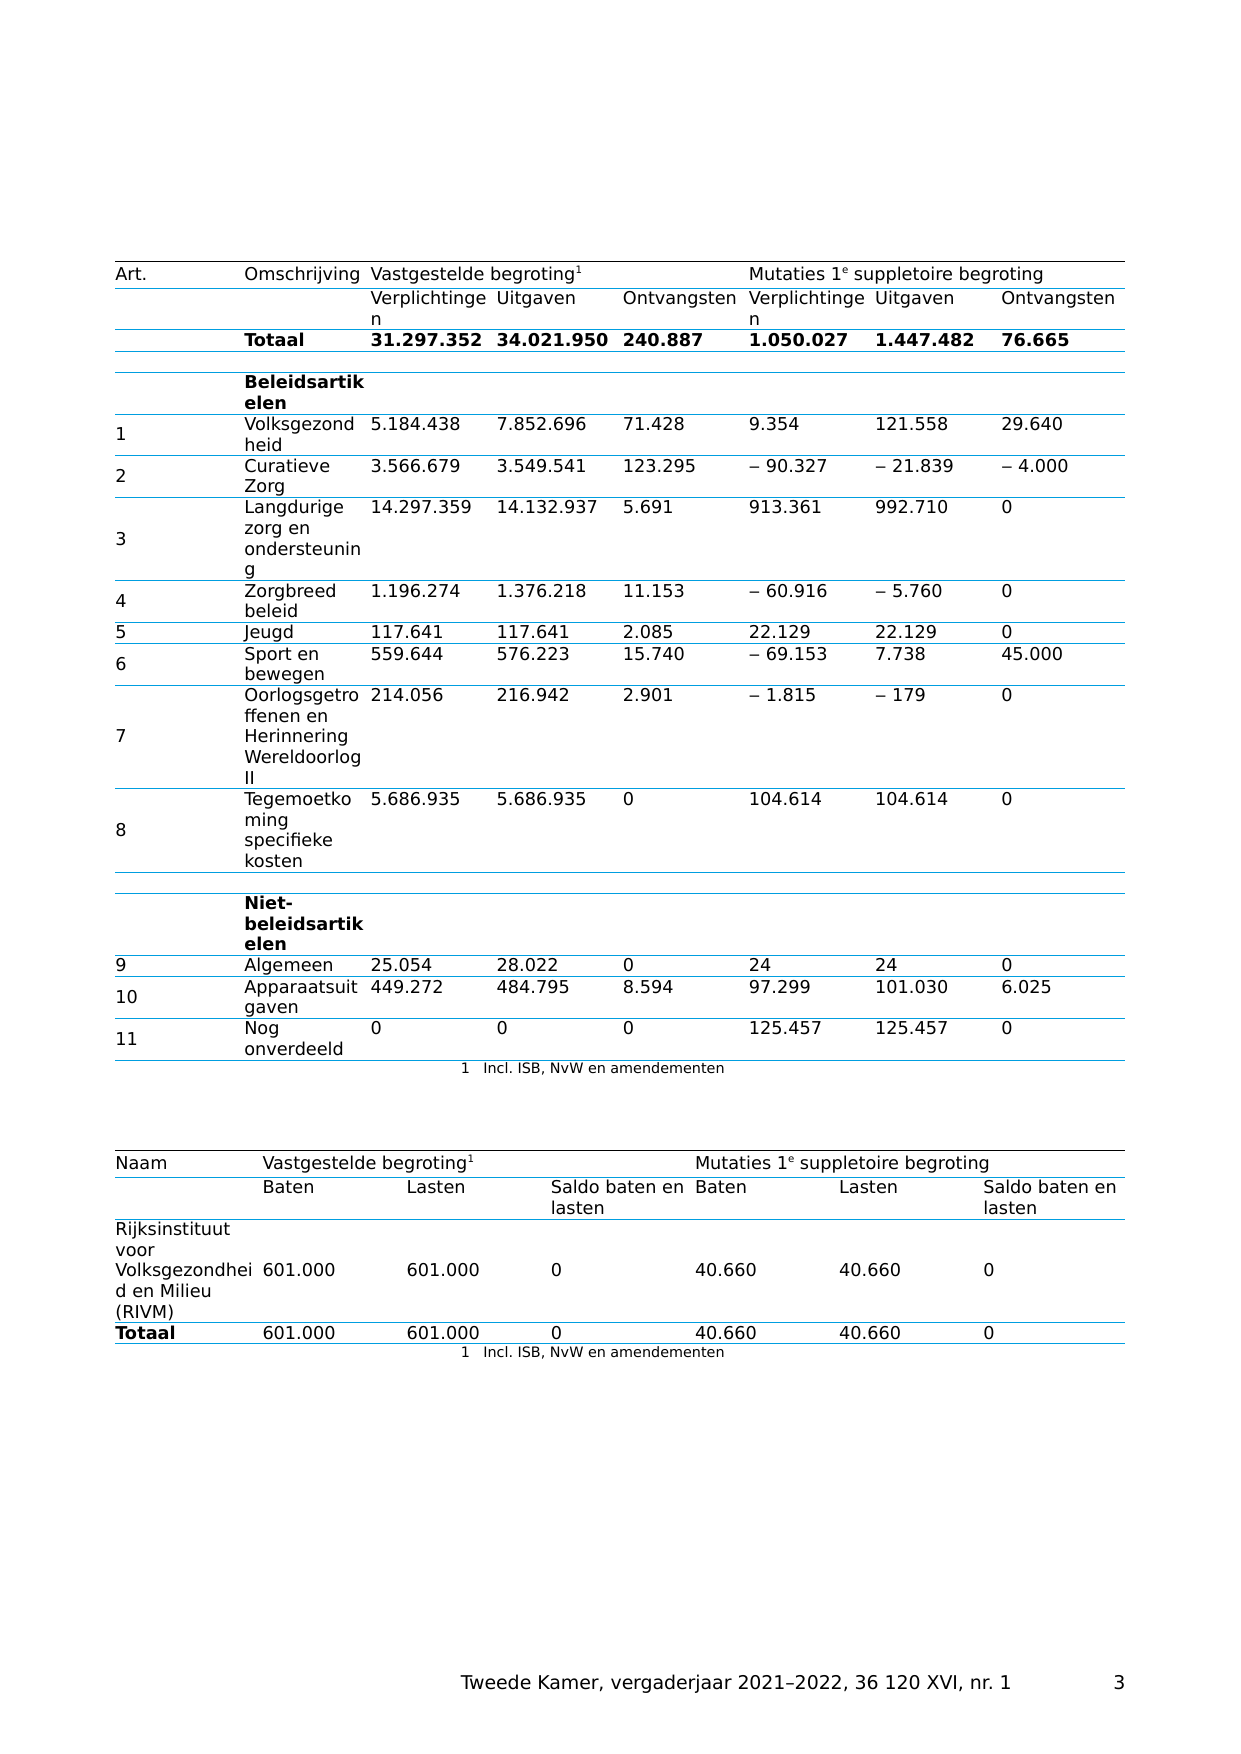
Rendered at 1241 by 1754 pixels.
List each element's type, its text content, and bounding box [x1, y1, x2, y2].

table_cell 45.000 [998, 644, 1125, 685]
table_cell 1.050.027 [746, 330, 872, 351]
table_cell Vastgestelde begroting1 [368, 262, 746, 288]
table_cell 1.196.274 [368, 581, 493, 622]
table_cell 5.686.935 [368, 789, 493, 871]
table_cell 31.297.352 [368, 330, 493, 351]
table_cell 0 [368, 1019, 493, 1059]
table_cell 449.272 [368, 977, 493, 1018]
table_cell [620, 352, 746, 372]
table_cell Vastgestelde begroting1 [259, 1151, 692, 1177]
table_cell [872, 873, 998, 892]
table_cell Saldo baten en lasten [980, 1178, 1125, 1218]
table_cell 40.660 [692, 1323, 836, 1343]
table_cell 40.660 [692, 1220, 836, 1322]
table_cell [368, 894, 493, 955]
table_cell 104.614 [872, 789, 998, 871]
table_cell 24 [872, 956, 998, 976]
table_cell 25.054 [368, 956, 493, 976]
table_cell 7.852.696 [494, 415, 620, 455]
table_cell Langdurige zorg en ondersteuning [241, 498, 367, 580]
table_cell Verplichtingen [746, 289, 872, 329]
table_cell 3.566.679 [368, 456, 493, 497]
table_cell [368, 873, 493, 892]
table_cell 0 [980, 1323, 1125, 1343]
table_cell 29.640 [998, 415, 1125, 455]
table_cell ‒ 4.000 [998, 456, 1125, 497]
table_cell Zorgbreed beleid [241, 581, 367, 622]
list Incl. ISB, NvW en amendementen [461, 1061, 1125, 1077]
table_cell 6.025 [998, 977, 1125, 1018]
table_cell [872, 373, 998, 413]
table_cell 576.223 [494, 644, 620, 685]
table_cell 123.295 [620, 456, 746, 497]
table_cell Baten [692, 1178, 836, 1218]
table_cell Saldo baten en lasten [548, 1178, 692, 1218]
table_cell 125.457 [746, 1019, 872, 1059]
table_cell [368, 373, 493, 413]
table_cell 125.457 [872, 1019, 998, 1059]
table_cell ‒ 21.839 [872, 456, 998, 497]
table_cell Rijksinstituut voor Volksgezondheid en Milieu (RIVM) [115, 1220, 259, 1322]
table_header Wijziging begrotingsstaat van het Ministerie van Volksgezondheid, Welzijn en Sport (XVI) voor het jaar 2022 (Eerste suppletoire begroting) (Bedragen x € 1.000) [115, 213, 1125, 261]
table_cell 0 [548, 1323, 692, 1343]
list Incl. ISB, NvW en amendementen [461, 1344, 1125, 1361]
table_cell [746, 373, 872, 413]
table_cell 117.641 [368, 623, 493, 643]
table_cell [998, 894, 1125, 955]
table_cell 15.740 [620, 644, 746, 685]
table_cell 11.153 [620, 581, 746, 622]
table_cell 601.000 [259, 1220, 403, 1322]
table_cell [746, 873, 872, 892]
table_cell Tegemoetkoming specifieke kosten [241, 789, 367, 871]
table_cell [998, 352, 1125, 372]
table_cell Ontvangsten [998, 289, 1125, 329]
table_cell 0 [620, 1019, 746, 1059]
table_cell [494, 873, 620, 892]
table_cell 0 [620, 956, 746, 976]
table_cell Uitgaven [872, 289, 998, 329]
table_cell 601.000 [259, 1323, 403, 1343]
table_cell 8 [115, 789, 241, 871]
table_cell 240.887 [620, 330, 746, 351]
table_cell Oorlogsgetroffenen en Herinnering Wereldoorlog II [241, 686, 367, 788]
table_cell 0 [998, 581, 1125, 622]
table_cell 0 [998, 623, 1125, 643]
table_cell ‒ 90.327 [746, 456, 872, 497]
table_cell 1.376.218 [494, 581, 620, 622]
table_cell 22.129 [746, 623, 872, 643]
table_cell 117.641 [494, 623, 620, 643]
table_cell Totaal [241, 330, 367, 351]
table_cell 101.030 [872, 977, 998, 1018]
table_cell 97.299 [746, 977, 872, 1018]
table_cell [241, 289, 367, 329]
table_cell [241, 873, 367, 892]
table_cell Algemeen [241, 956, 367, 976]
table_cell 0 [980, 1220, 1125, 1322]
table_cell 6 [115, 644, 241, 685]
table_cell 8.594 [620, 977, 746, 1018]
table_cell Niet-beleidsartikelen [241, 894, 367, 955]
table_cell 40.660 [836, 1220, 980, 1322]
table_cell 22.129 [872, 623, 998, 643]
table_cell [998, 873, 1125, 892]
table_cell 24 [746, 956, 872, 976]
table_cell 1.447.482 [872, 330, 998, 351]
table_cell [115, 352, 241, 372]
table_cell 71.428 [620, 415, 746, 455]
table_cell 104.614 [746, 789, 872, 871]
table_header Suppletoire begrotingsstaat inzake de baten-lastenagentschappen Ministerie van Volksgezondheid, Welzijn en Sport (XVI) (Eerste suppletoire begroting 2022) (bedragen x € 1.000) [115, 1102, 1125, 1150]
table_cell Sport en bewegen [241, 644, 367, 685]
table_cell 3.549.541 [494, 456, 620, 497]
table_cell 216.942 [494, 686, 620, 788]
table_cell [998, 373, 1125, 413]
table_cell ‒ 69.153 [746, 644, 872, 685]
table_cell [115, 1178, 259, 1218]
table_cell [241, 352, 367, 372]
table_cell 1 [115, 415, 241, 455]
table_cell 5.686.935 [494, 789, 620, 871]
table_cell Mutaties 1e suppletoire begroting [746, 262, 1125, 288]
table_cell [115, 289, 241, 329]
table_cell 913.361 [746, 498, 872, 580]
table_cell 76.665 [998, 330, 1125, 351]
table_cell 2 [115, 456, 241, 497]
table_cell Lasten [836, 1178, 980, 1218]
table_cell 14.132.937 [494, 498, 620, 580]
table_cell [746, 894, 872, 955]
table_cell 5.184.438 [368, 415, 493, 455]
table_cell [494, 894, 620, 955]
table_cell Beleidsartikelen [241, 373, 367, 413]
table_cell ‒ 179 [872, 686, 998, 788]
table_cell Apparaatsuitgaven [241, 977, 367, 1018]
table_cell Naam [115, 1151, 259, 1177]
table_cell 9 [115, 956, 241, 976]
table_cell 0 [620, 789, 746, 871]
table_cell 121.558 [872, 415, 998, 455]
table_cell Art. [115, 262, 241, 288]
table_cell [620, 373, 746, 413]
table_cell 3 [115, 498, 241, 580]
table_cell 601.000 [404, 1220, 548, 1322]
table_cell [368, 352, 493, 372]
table_cell 214.056 [368, 686, 493, 788]
table_cell Totaal [115, 1323, 259, 1343]
table_cell Curatieve Zorg [241, 456, 367, 497]
table_cell 10 [115, 977, 241, 1018]
table_cell [620, 873, 746, 892]
table_cell [746, 352, 872, 372]
table_cell 40.660 [836, 1323, 980, 1343]
table_cell [115, 373, 241, 413]
table_cell [115, 330, 241, 351]
table_cell Mutaties 1e suppletoire begroting [692, 1151, 1125, 1177]
table_cell 2.085 [620, 623, 746, 643]
table_cell 14.297.359 [368, 498, 493, 580]
table_cell 11 [115, 1019, 241, 1059]
table_cell 5.691 [620, 498, 746, 580]
table_cell Omschrijving [241, 262, 367, 288]
table_cell [115, 894, 241, 955]
table_cell 0 [998, 498, 1125, 580]
table_cell 559.644 [368, 644, 493, 685]
table_cell 0 [998, 686, 1125, 788]
table_cell Volksgezondheid [241, 415, 367, 455]
table_cell Baten [259, 1178, 403, 1218]
table_cell 0 [548, 1220, 692, 1322]
table_cell 9.354 [746, 415, 872, 455]
table_cell [494, 373, 620, 413]
table_cell Nog onverdeeld [241, 1019, 367, 1059]
table_cell Ontvangsten [620, 289, 746, 329]
table_cell 0 [494, 1019, 620, 1059]
table_cell [115, 873, 241, 892]
table_cell 484.795 [494, 977, 620, 1018]
table_cell 4 [115, 581, 241, 622]
table_cell Verplichtingen [368, 289, 493, 329]
table_cell ‒ 60.916 [746, 581, 872, 622]
table_cell [620, 894, 746, 955]
table_cell ‒ 1.815 [746, 686, 872, 788]
table_cell [872, 352, 998, 372]
table_cell Jeugd [241, 623, 367, 643]
table_cell 34.021.950 [494, 330, 620, 351]
table_cell Uitgaven [494, 289, 620, 329]
table_cell 0 [998, 956, 1125, 976]
table_cell [494, 352, 620, 372]
table_cell 7 [115, 686, 241, 788]
table_cell 601.000 [404, 1323, 548, 1343]
table_cell Lasten [404, 1178, 548, 1218]
table_cell 28.022 [494, 956, 620, 976]
table_cell 5 [115, 623, 241, 643]
table_cell [872, 894, 998, 955]
table_cell 992.710 [872, 498, 998, 580]
table_cell ‒ 5.760 [872, 581, 998, 622]
table_cell 0 [998, 1019, 1125, 1059]
table_cell 7.738 [872, 644, 998, 685]
table_cell 0 [998, 789, 1125, 871]
table_cell 2.901 [620, 686, 746, 788]
